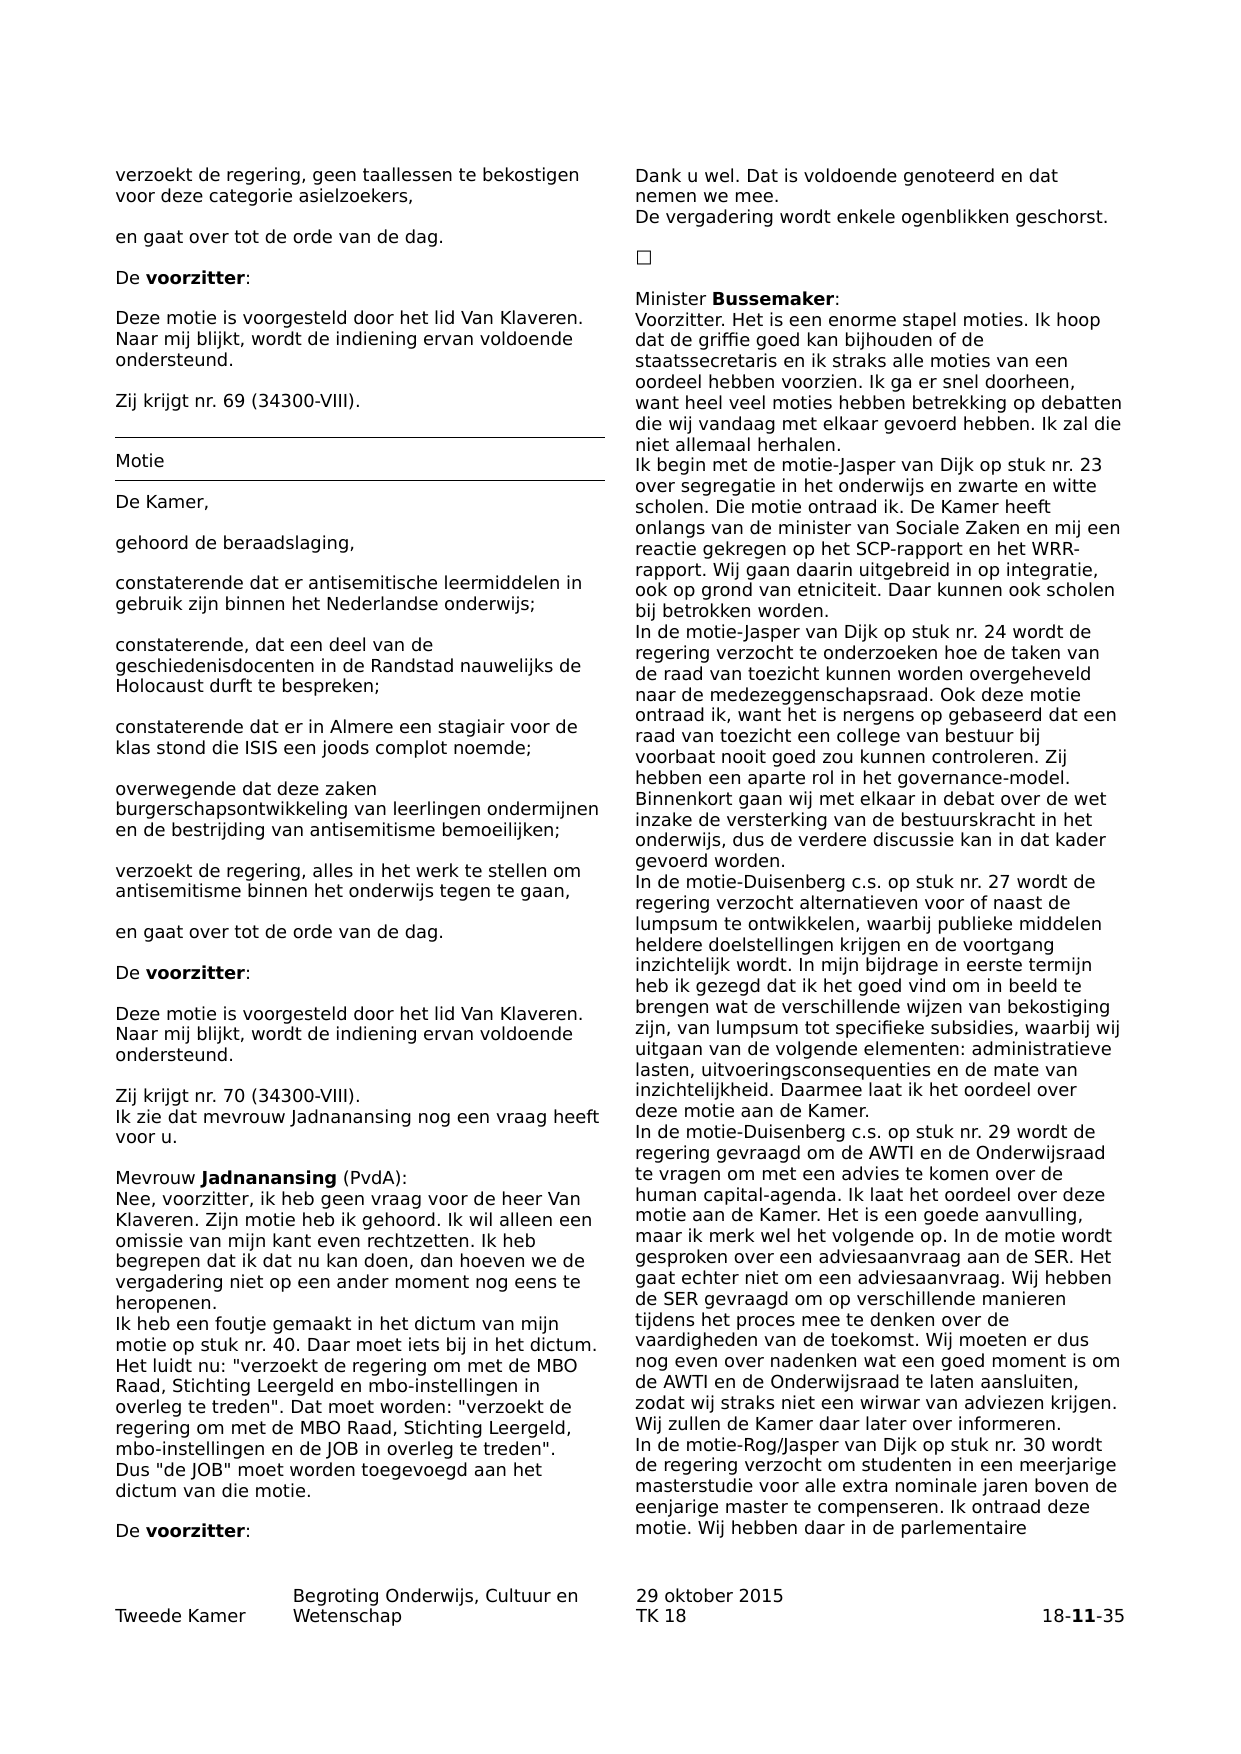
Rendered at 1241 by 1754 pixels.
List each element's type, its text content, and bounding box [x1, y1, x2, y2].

text Mevrouw Jadnanansing (PvdA): [115, 1168, 605, 1189]
text De voorzitter: [115, 963, 605, 983]
text ⬜ [635, 248, 1125, 268]
text constaterende dat er antisemitische leermiddelen in gebruik zijn binnen het Nederlandse onderwijs; [115, 573, 605, 615]
text verzoekt de regering, geen taallessen te bekostigen voor deze categorie asielzoekers, [115, 165, 605, 207]
text Deze motie is voorgesteld door het lid Van Klaveren. Naar mij blijkt, wordt de indiening ervan voldoende ondersteund. [115, 308, 605, 370]
text De voorzitter: [115, 267, 605, 288]
text Nee, voorzitter, ik heb geen vraag voor de heer Van Klaveren. Zijn motie heb ik gehoord. Ik wil alleen een omissie van mijn kant even rechtzetten. Ik heb begrepen dat ik dat nu kan doen, dan hoeven we de vergadering niet op een ander moment nog eens te heropenen. [115, 1189, 605, 1314]
text De voorzitter: [115, 1521, 605, 1542]
text gehoord de beraadslaging, [115, 532, 605, 553]
text Zij krijgt nr. 70 (34300-VIII). [115, 1086, 605, 1106]
text Voorzitter. Het is een enorme stapel moties. Ik hoop dat de griffie goed kan bijhouden of de staatssecretaris en ik straks alle moties van een oordeel hebben voorzien. Ik ga er snel doorheen, want heel veel moties hebben betrekking op debatten die wij vandaag met elkaar gevoerd hebben. Ik zal die niet allemaal herhalen. [635, 309, 1125, 455]
text constaterende, dat een deel van de geschiedenisdocenten in de Randstad nauwelijks de Holocaust durft te bespreken; [115, 635, 605, 697]
text Ik heb een foutje gemaakt in het dictum van mijn motie op stuk nr. 40. Daar moet iets bij in het dictum. Het luidt nu: "verzoekt de regering om met de MBO Raad, Stichting Leergeld en mbo-instellingen in overleg te treden". Dat moet worden: "verzoekt de regering om met de MBO Raad, Stichting Leergeld, mbo-instellingen en de JOB in overleg te treden". [115, 1314, 605, 1459]
text Minister Bussemaker: [635, 288, 1125, 309]
text overwegende dat deze zaken burgerschapsontwikkeling van leerlingen ondermijnen en de bestrijding van antisemitisme bemoeilijken; [115, 778, 605, 841]
text en gaat over tot de orde van de dag. [115, 922, 605, 943]
text constaterende dat er in Almere een stagiair voor de klas stond die ISIS een joods complot noemde; [115, 717, 605, 758]
text De Kamer, [115, 492, 605, 512]
text In de motie-Rog/Jasper van Dijk op stuk nr. 30 wordt de regering verzocht om studenten in een meerjarige masterstudie voor alle extra nominale jaren boven de eenjarige master te compenseren. Ik ontraad deze motie. Wij hebben daar in de parlementaire [635, 1434, 1125, 1538]
text Ik begin met de motie-Jasper van Dijk op stuk nr. 23 over segregatie in het onderwijs en zwarte en witte scholen. Die motie ontraad ik. De Kamer heeft onlangs van de minister van Sociale Zaken en mij een reactie gekregen op het SCP-rapport en het WRR-rapport. Wij gaan daarin uitgebreid in op integratie, ook op grond van etniciteit. Daar kunnen ook scholen bij betrokken worden. [635, 455, 1125, 622]
text Deze motie is voorgesteld door het lid Van Klaveren. Naar mij blijkt, wordt de indiening ervan voldoende ondersteund. [115, 1003, 605, 1066]
text De vergadering wordt enkele ogenblikken geschorst. [635, 207, 1125, 228]
text In de motie-Duisenberg c.s. op stuk nr. 29 wordt de regering gevraagd om de AWTI en de Onderwijsraad te vragen om met een advies te komen over de human capital-agenda. Ik laat het oordeel over deze motie aan de Kamer. Het is een goede aanvulling, maar ik merk wel het volgende op. In de motie wordt gesproken over een adviesaanvraag aan de SER. Het gaat echter niet om een adviesaanvraag. Wij hebben de SER gevraagd om op verschillende manieren tijdens het proces mee te denken over de vaardigheden van de toekomst. Wij moeten er dus nog even over nadenken wat een goed moment is om de AWTI en de Onderwijsraad te laten aansluiten, zodat wij straks niet een wirwar van adviezen krijgen. Wij zullen de Kamer daar later over informeren. [635, 1122, 1125, 1434]
text en gaat over tot de orde van de dag. [115, 227, 605, 247]
text verzoekt de regering, alles in het werk te stellen om antisemitisme binnen het onderwijs tegen te gaan, [115, 861, 605, 902]
text Zij krijgt nr. 69 (34300-VIII). [115, 390, 605, 411]
text Motie [115, 451, 605, 472]
text Ik zie dat mevrouw Jadnanansing nog een vraag heeft voor u. [115, 1106, 605, 1148]
text In de motie-Duisenberg c.s. op stuk nr. 27 wordt de regering verzocht alternatieven voor of naast de lumpsum te ontwikkelen, waarbij publieke middelen heldere doelstellingen krijgen en de voortgang inzichtelijk wordt. In mijn bijdrage in eerste termijn heb ik gezegd dat ik het goed vind om in beeld te brengen wat de verschillende wijzen van bekostiging zijn, van lumpsum tot specifieke subsidies, waarbij wij uitgaan van de volgende elementen: administratieve lasten, uitvoeringsconsequenties en de mate van inzichtelijkheid. Daarmee laat ik het oordeel over deze motie aan de Kamer. [635, 872, 1125, 1122]
text In de motie-Jasper van Dijk op stuk nr. 24 wordt de regering verzocht te onderzoeken hoe de taken van de raad van toezicht kunnen worden overgeheveld naar de medezeggenschapsraad. Ook deze motie ontraad ik, want het is nergens op gebaseerd dat een raad van toezicht een college van bestuur bij voorbaat nooit goed zou kunnen controleren. Zij hebben een aparte rol in het governance-model. Binnenkort gaan wij met elkaar in debat over de wet inzake de versterking van de bestuurskracht in het onderwijs, dus de verdere discussie kan in dat kader gevoerd worden. [635, 622, 1125, 872]
text Dus "de JOB" moet worden toegevoegd aan het dictum van die motie. [115, 1459, 605, 1501]
text Dank u wel. Dat is voldoende genoteerd en dat nemen we mee. [635, 165, 1125, 207]
